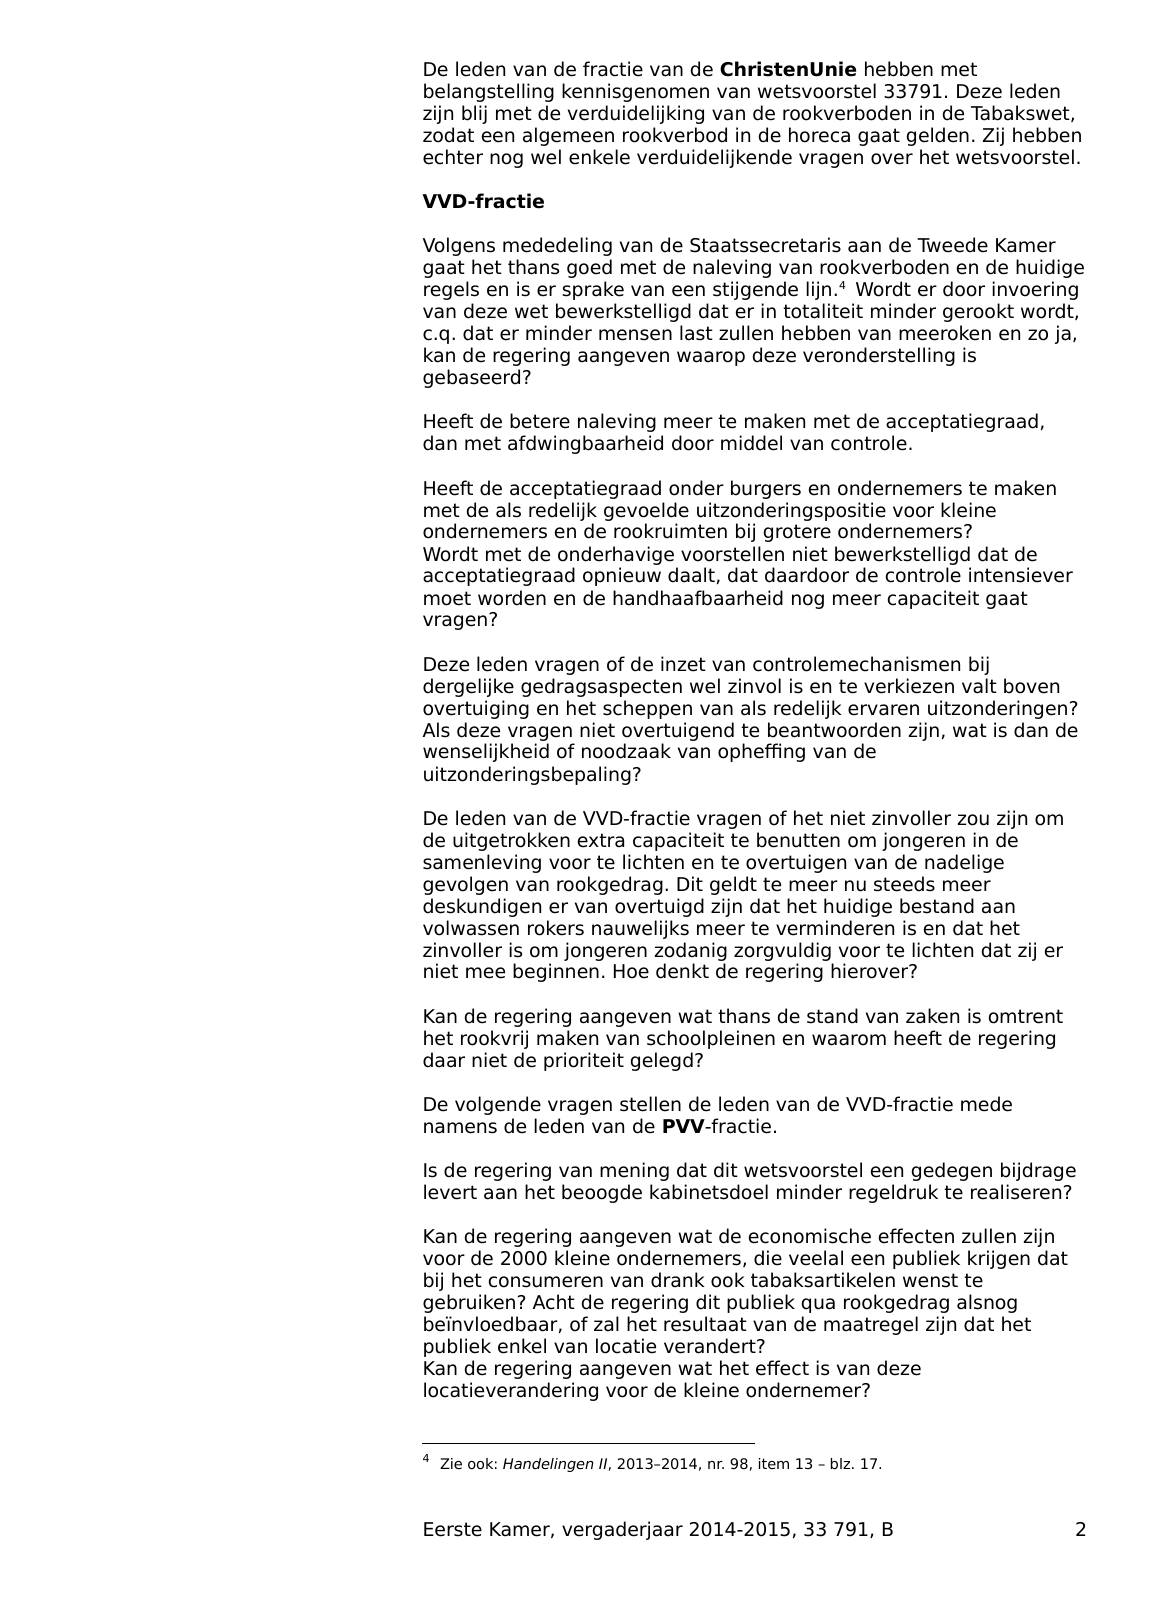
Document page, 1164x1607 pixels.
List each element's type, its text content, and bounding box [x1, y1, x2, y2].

text Kan de regering aangeven wat de economische effecten zullen zijn voor de 2000 kleine ondernemers, die veelal een publiek krijgen dat bij het consumeren van drank ook tabaksartikelen wenst te gebruiken? Acht de regering dit publiek qua rookgedrag alsnog beïnvloedbaar, of zal het resultaat van de maatregel zijn dat het publiek enkel van locatie verandert? [422, 1226, 1087, 1358]
text Kan de regering aangeven wat het effect is van deze locatieverandering voor de kleine ondernemer? [422, 1358, 1087, 1402]
subtitle VVD-fractie [422, 191, 1087, 213]
text De volgende vragen stellen de leden van de VVD-fractie mede namens de leden van de PVV-fractie. [422, 1094, 1087, 1138]
text Zie ook: Handelingen II, 2013–2014, nr. 98, item 13 – blz. 17. [422, 1452, 1087, 1474]
text De leden van de fractie van de ChristenUnie hebben met belangstelling kennisgenomen van wetsvoorstel 33791. Deze leden zijn blij met de verduidelijking van de rookverboden in de Tabakswet, zodat een algemeen rookverbod in de horeca gaat gelden. Zij hebben echter nog wel enkele verduidelijkende vragen over het wetsvoorstel. [422, 59, 1087, 169]
text Is de regering van mening dat dit wetsvoorstel een gedegen bijdrage levert aan het beoogde kabinetsdoel minder regeldruk te realiseren? [422, 1160, 1087, 1204]
text De leden van de VVD-fractie vragen of het niet zinvoller zou zijn om de uitgetrokken extra capaciteit te benutten om jongeren in de samenleving voor te lichten en te overtuigen van de nadelige gevolgen van rookgedrag. Dit geldt te meer nu steeds meer deskundigen er van overtuigd zijn dat het huidige bestand aan volwassen rokers nauwelijks meer te verminderen is en dat het zinvoller is om jongeren zodanig zorgvuldig voor te lichten dat zij er niet mee beginnen. Hoe denkt de regering hierover? [422, 808, 1087, 983]
text Deze leden vragen of de inzet van controlemechanismen bij dergelijke gedragsaspecten wel zinvol is en te verkiezen valt boven overtuiging en het scheppen van als redelijk ervaren uitzonderingen? [422, 653, 1087, 719]
text Wordt met de onderhavige voorstellen niet bewerkstelligd dat de acceptatiegraad opnieuw daalt, dat daardoor de controle intensiever moet worden en de handhaafbaarheid nog meer capaciteit gaat vragen? [422, 543, 1087, 631]
text Heeft de acceptatiegraad onder burgers en ondernemers te maken met de als redelijk gevoelde uitzonderingspositie voor kleine ondernemers en de rookruimten bij grotere ondernemers? [422, 477, 1087, 543]
text Heeft de betere naleving meer te maken met de acceptatiegraad, dan met afdwingbaarheid door middel van controle. [422, 411, 1087, 455]
text Als deze vragen niet overtuigend te beantwoorden zijn, wat is dan de wenselijkheid of noodzaak van opheffing van de uitzonderingsbepaling? [422, 719, 1087, 785]
text Kan de regering aangeven wat thans de stand van zaken is omtrent het rookvrij maken van schoolpleinen en waarom heeft de regering daar niet de prioriteit gelegd? [422, 1006, 1087, 1072]
text Volgens mededeling van de Staatssecretaris aan de Tweede Kamer gaat het thans goed met de naleving van rookverboden en de huidige regels en is er sprake van een stijgende lijn. Wordt er door invoering van deze wet bewerkstelligd dat er in totaliteit minder gerookt wordt, c.q. dat er minder mensen last zullen hebben van meeroken en zo ja, kan de regering aangeven waarop deze veronderstelling is gebaseerd? [422, 235, 1087, 389]
